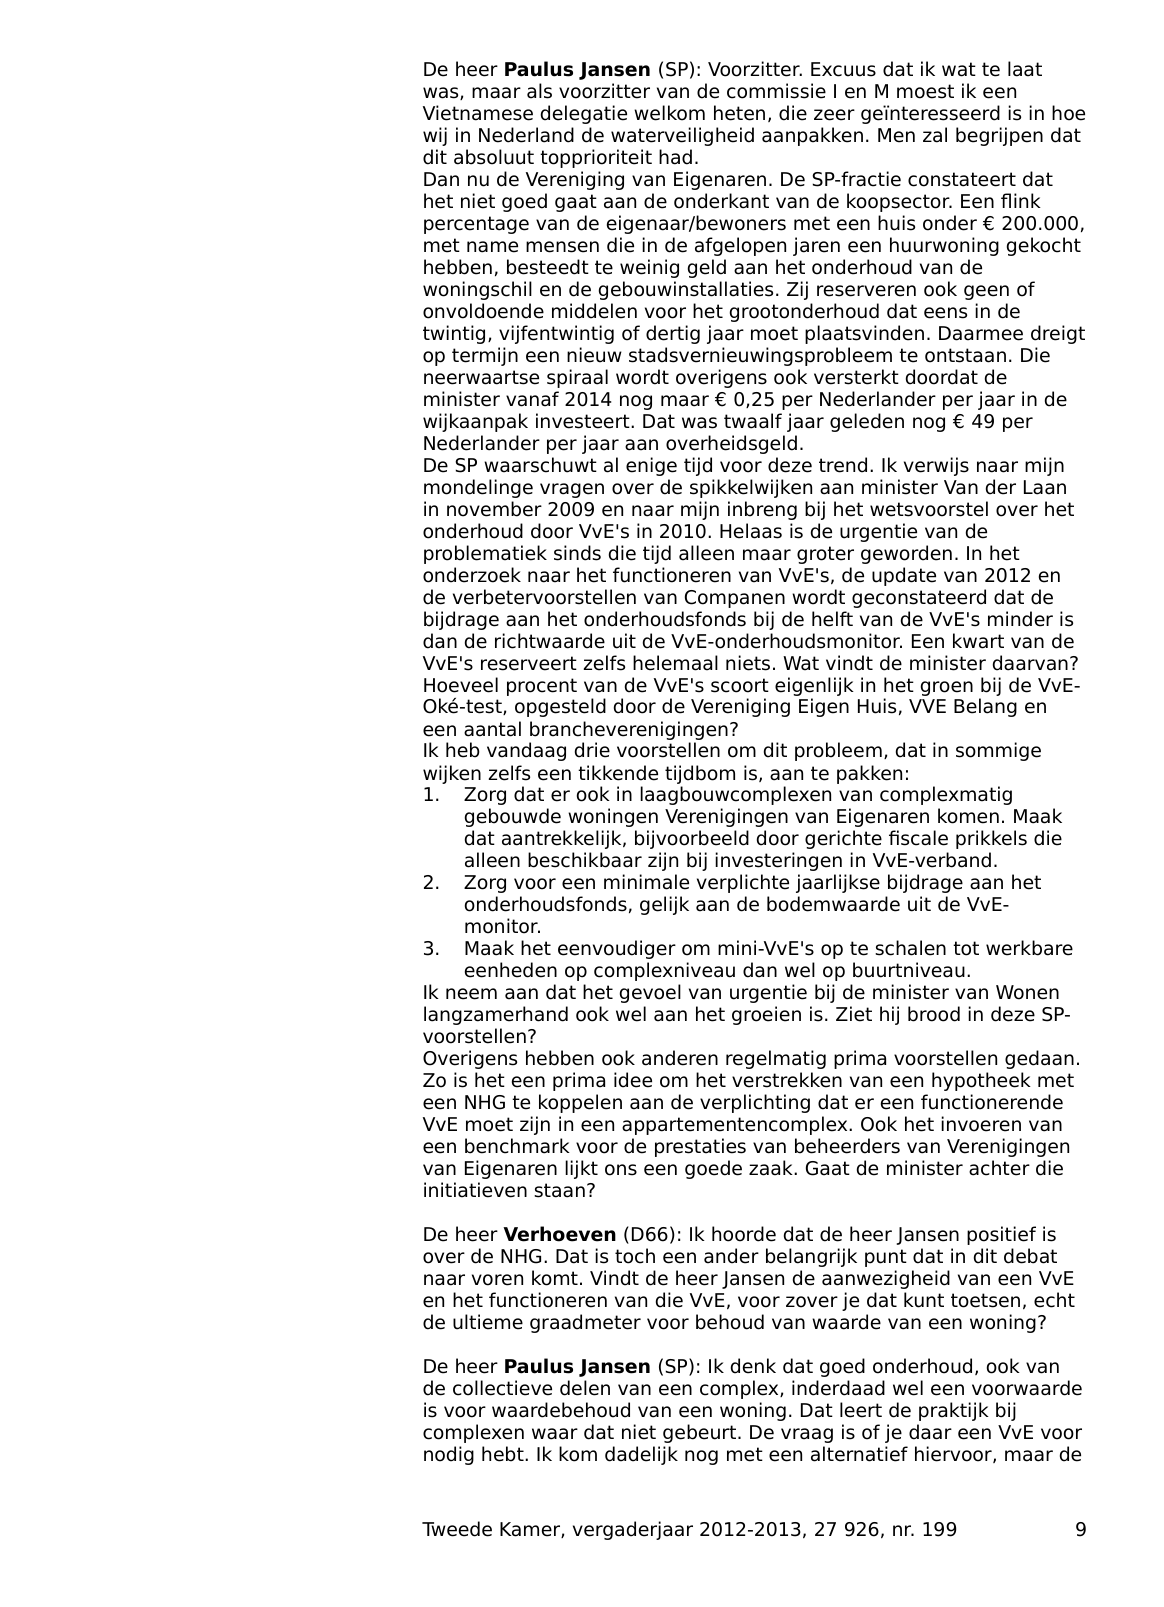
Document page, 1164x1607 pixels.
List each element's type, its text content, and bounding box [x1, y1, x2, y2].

text Ik neem aan dat het gevoel van urgentie bij de minister van Wonen langzamerhand ook wel aan het groeien is. Ziet hij brood in deze SP-voorstellen? [422, 982, 1087, 1048]
text De heer Paulus Jansen (SP): Ik denk dat goed onderhoud, ook van de collectieve delen van een complex, inderdaad wel een voorwaarde is voor waardebehoud van een woning. Dat leert de praktijk bij complexen waar dat niet gebeurt. De vraag is of je daar een VvE voor nodig hebt. Ik kom dadelijk nog met een alternatief hiervoor, maar de [422, 1356, 1087, 1466]
text Dan nu de Vereniging van Eigenaren. De SP-fractie constateert dat het niet goed gaat aan de onderkant van de koopsector. Een flink percentage van de eigenaar/bewoners met een huis onder € 200.000, met name mensen die in de afgelopen jaren een huurwoning gekocht hebben, besteedt te weinig geld aan het onderhoud van de woningschil en de gebouwinstallaties. Zij reserveren ook geen of onvoldoende middelen voor het grootonderhoud dat eens in de twintig, vijfentwintig of dertig jaar moet plaatsvinden. Daarmee dreigt op termijn een nieuw stadsvernieuwingsprobleem te ontstaan. Die neerwaartse spiraal wordt overigens ook versterkt doordat de minister vanaf 2014 nog maar € 0,25 per Nederlander per jaar in de wijkaanpak investeert. Dat was twaalf jaar geleden nog € 49 per Nederlander per jaar aan overheidsgeld. [422, 169, 1087, 455]
text De heer Verhoeven (D66): Ik hoorde dat de heer Jansen positief is over de NHG. Dat is toch een ander belangrijk punt dat in dit debat naar voren komt. Vindt de heer Jansen de aanwezigheid van een VvE en het functioneren van die VvE, voor zover je dat kunt toetsen, echt de ultieme graadmeter voor behoud van waarde van een woning? [422, 1224, 1087, 1334]
text Overigens hebben ook anderen regelmatig prima voorstellen gedaan. Zo is het een prima idee om het verstrekken van een hypotheek met een NHG te koppelen aan de verplichting dat er een functionerende VvE moet zijn in een appartementencomplex. Ook het invoeren van een benchmark voor de prestaties van beheerders van Verenigingen van Eigenaren lijkt ons een goede zaak. Gaat de minister achter die initiatieven staan? [422, 1048, 1087, 1202]
text 1. Zorg dat er ook in laagbouwcomplexen van complexmatig gebouwde woningen Verenigingen van Eigenaren komen. Maak dat aantrekkelijk, bijvoorbeeld door gerichte fiscale prikkels die alleen beschikbaar zijn bij investeringen in VvE-verband. [422, 784, 1087, 872]
text 2. Zorg voor een minimale verplichte jaarlijkse bijdrage aan het onderhoudsfonds, gelijk aan de bodemwaarde uit de VvE-monitor. [422, 872, 1087, 938]
text De SP waarschuwt al enige tijd voor deze trend. Ik verwijs naar mijn mondelinge vragen over de spikkelwijken aan minister Van der Laan in november 2009 en naar mijn inbreng bij het wetsvoorstel over het onderhoud door VvE's in 2010. Helaas is de urgentie van de problematiek sinds die tijd alleen maar groter geworden. In het onderzoek naar het functioneren van VvE's, de update van 2012 en de verbetervoorstellen van Companen wordt geconstateerd dat de bijdrage aan het onderhoudsfonds bij de helft van de VvE's minder is dan de richtwaarde uit de VvE-onderhoudsmonitor. Een kwart van de VvE's reserveert zelfs helemaal niets. Wat vindt de minister daarvan? Hoeveel procent van de VvE's scoort eigenlijk in het groen bij de VvE-Oké-test, opgesteld door de Vereniging Eigen Huis, VVE Belang en een aantal brancheverenigingen? [422, 455, 1087, 740]
text De heer Paulus Jansen (SP): Voorzitter. Excuus dat ik wat te laat was, maar als voorzitter van de commissie I en M moest ik een Vietnamese delegatie welkom heten, die zeer geïnteresseerd is in hoe wij in Nederland de waterveiligheid aanpakken. Men zal begrijpen dat dit absoluut topprioriteit had. [422, 59, 1087, 169]
text 3. Maak het eenvoudiger om mini-VvE's op te schalen tot werkbare eenheden op complexniveau dan wel op buurtniveau. [422, 938, 1087, 982]
text Ik heb vandaag drie voorstellen om dit probleem, dat in sommige wijken zelfs een tikkende tijdbom is, aan te pakken: [422, 740, 1087, 784]
